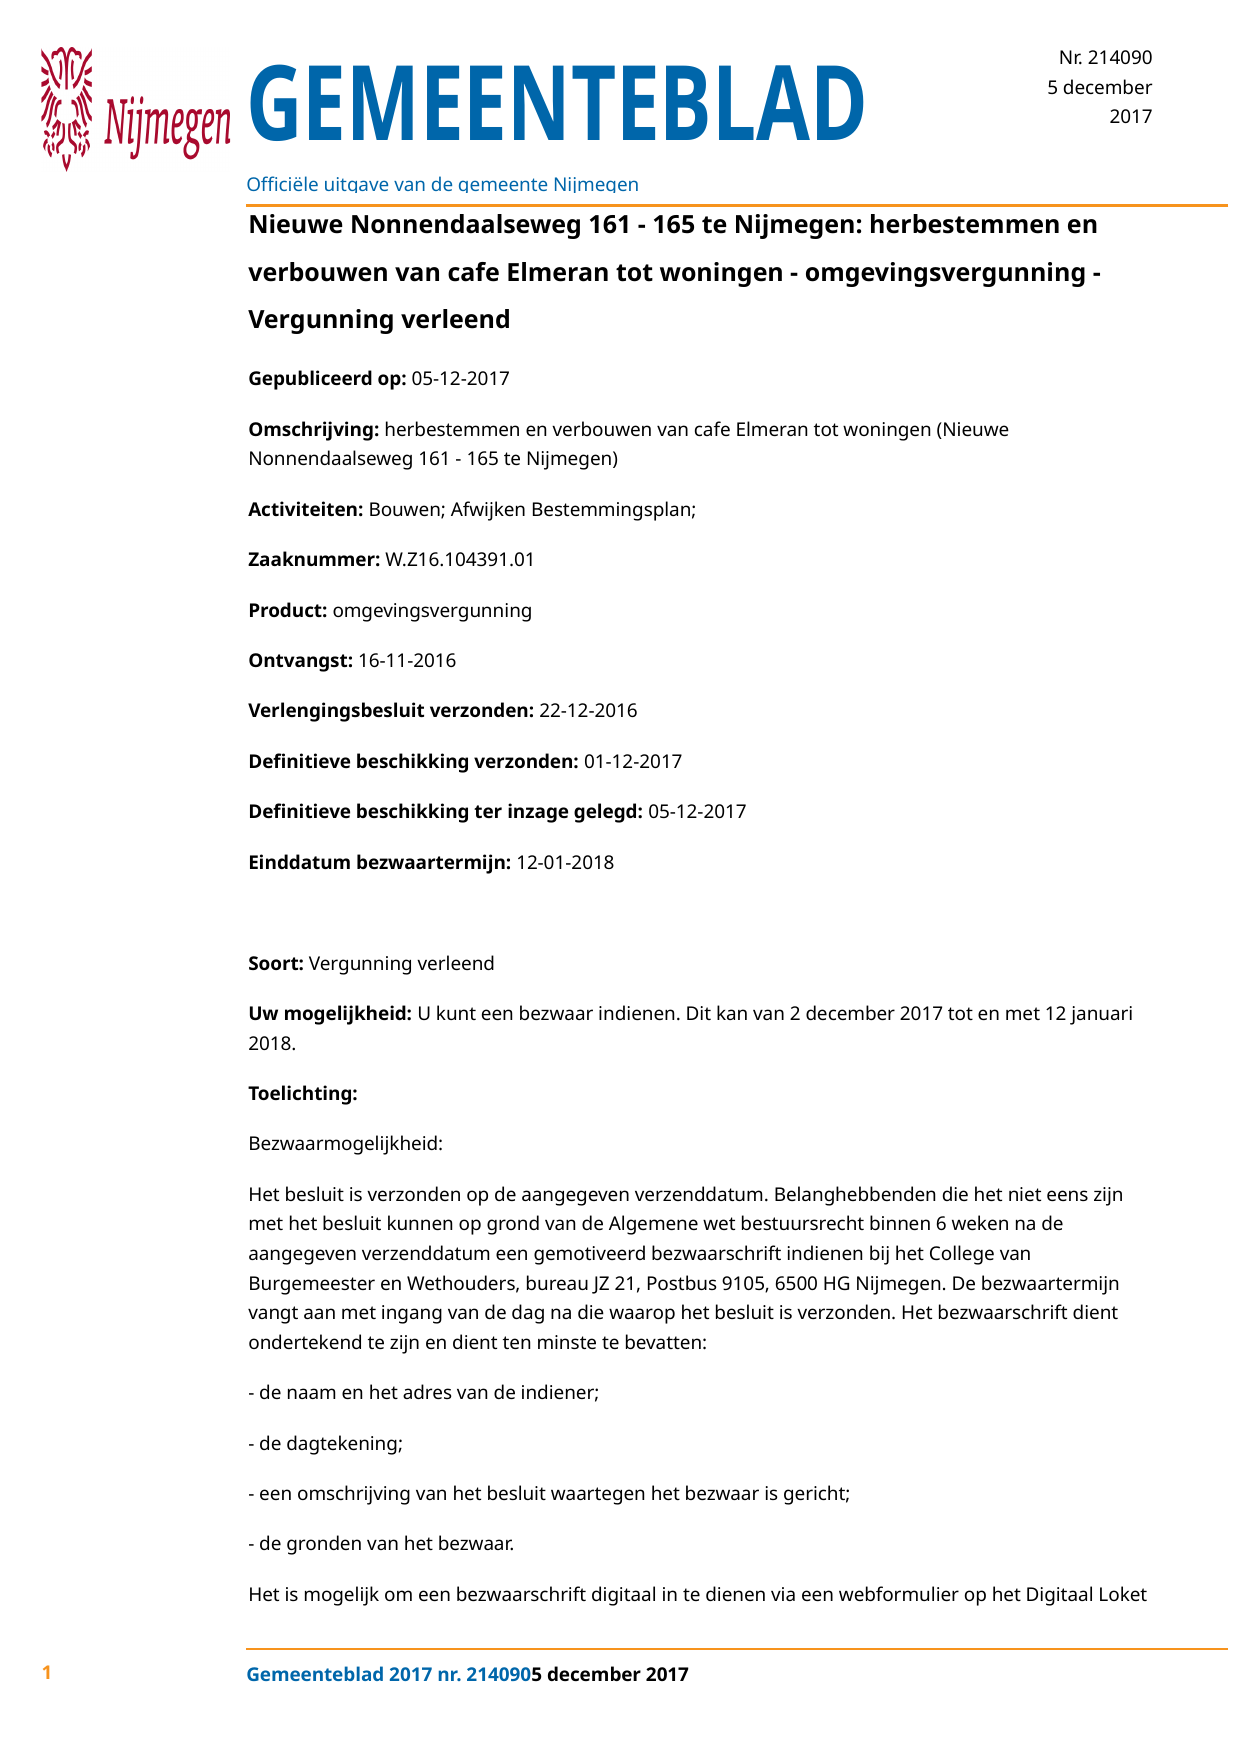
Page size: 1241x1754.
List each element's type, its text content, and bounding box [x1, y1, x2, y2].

text Verlengingsbesluit verzonden: 22-12-2016 [248, 698, 1152, 723]
text Uw mogelijkheid: U kunt een bezwaar indienen. Dit kan van 2 december 2017 tot en met 12 januari 2018. [248, 1000, 1152, 1055]
text Nieuwe Nonnendaalseweg 161 - 165 te Nijmegen: herbestemmen en verbouwen van cafe Elmeran tot woningen - omgevingsvergunning - Vergunning verleend [248, 207, 1152, 336]
text Bezwaarmogelijkheid: [248, 1131, 1152, 1156]
text Toelichting: [248, 1080, 1152, 1106]
picture [41, 47, 231, 172]
text Definitieve beschikking verzonden: 01-12-2017 [248, 748, 1152, 774]
text Gepubliceerd op: 05-12-2017 [248, 366, 1152, 391]
text - de gronden van het bezwaar. [248, 1531, 1152, 1556]
text Ontvangst: 16-11-2016 [248, 647, 1152, 673]
text Einddatum bezwaartermijn: 12-01-2018 [248, 849, 1152, 874]
text - de naam en het adres van de indiener; [248, 1379, 1152, 1405]
text - een omschrijving van het besluit waartegen het bezwaar is gericht; [248, 1480, 1152, 1506]
text Definitieve beschikking ter inzage gelegd: 05-12-2017 [248, 798, 1152, 824]
text Soort: Vergunning verleend [248, 950, 1152, 975]
text Het is mogelijk om een bezwaarschrift digitaal in te dienen via een webformulier op het Digitaal Loket [248, 1581, 1152, 1607]
text Het besluit is verzonden op de aangegeven verzenddatum. Belanghebbenden die het niet eens zijn met het besluit kunnen op grond van de Algemene wet bestuursrecht binnen 6 weken na de aangegeven verzenddatum een gemotiveerd bezwaarschrift indienen bij het College van Burgemeester en Wethouders, bureau JZ 21, Postbus 9105, 6500 HG Nijmegen. De bezwaartermijn vangt aan met ingang van de dag na die waarop het besluit is verzonden. Het bezwaarschrift dient ondertekend te zijn en dient ten minste te bevatten: [248, 1181, 1152, 1354]
text Omschrijving: herbestemmen en verbouwen van cafe Elmeran tot woningen (Nieuwe Nonnendaalseweg 161 - 165 te Nijmegen) [248, 416, 1152, 471]
text Activiteiten: Bouwen; Afwijken Bestemmingsplan; [248, 496, 1152, 522]
text Zaaknummer: W.Z16.104391.01 [248, 546, 1152, 572]
text - de dagtekening; [248, 1430, 1152, 1455]
text Product: omgevingsvergunning [248, 597, 1152, 622]
